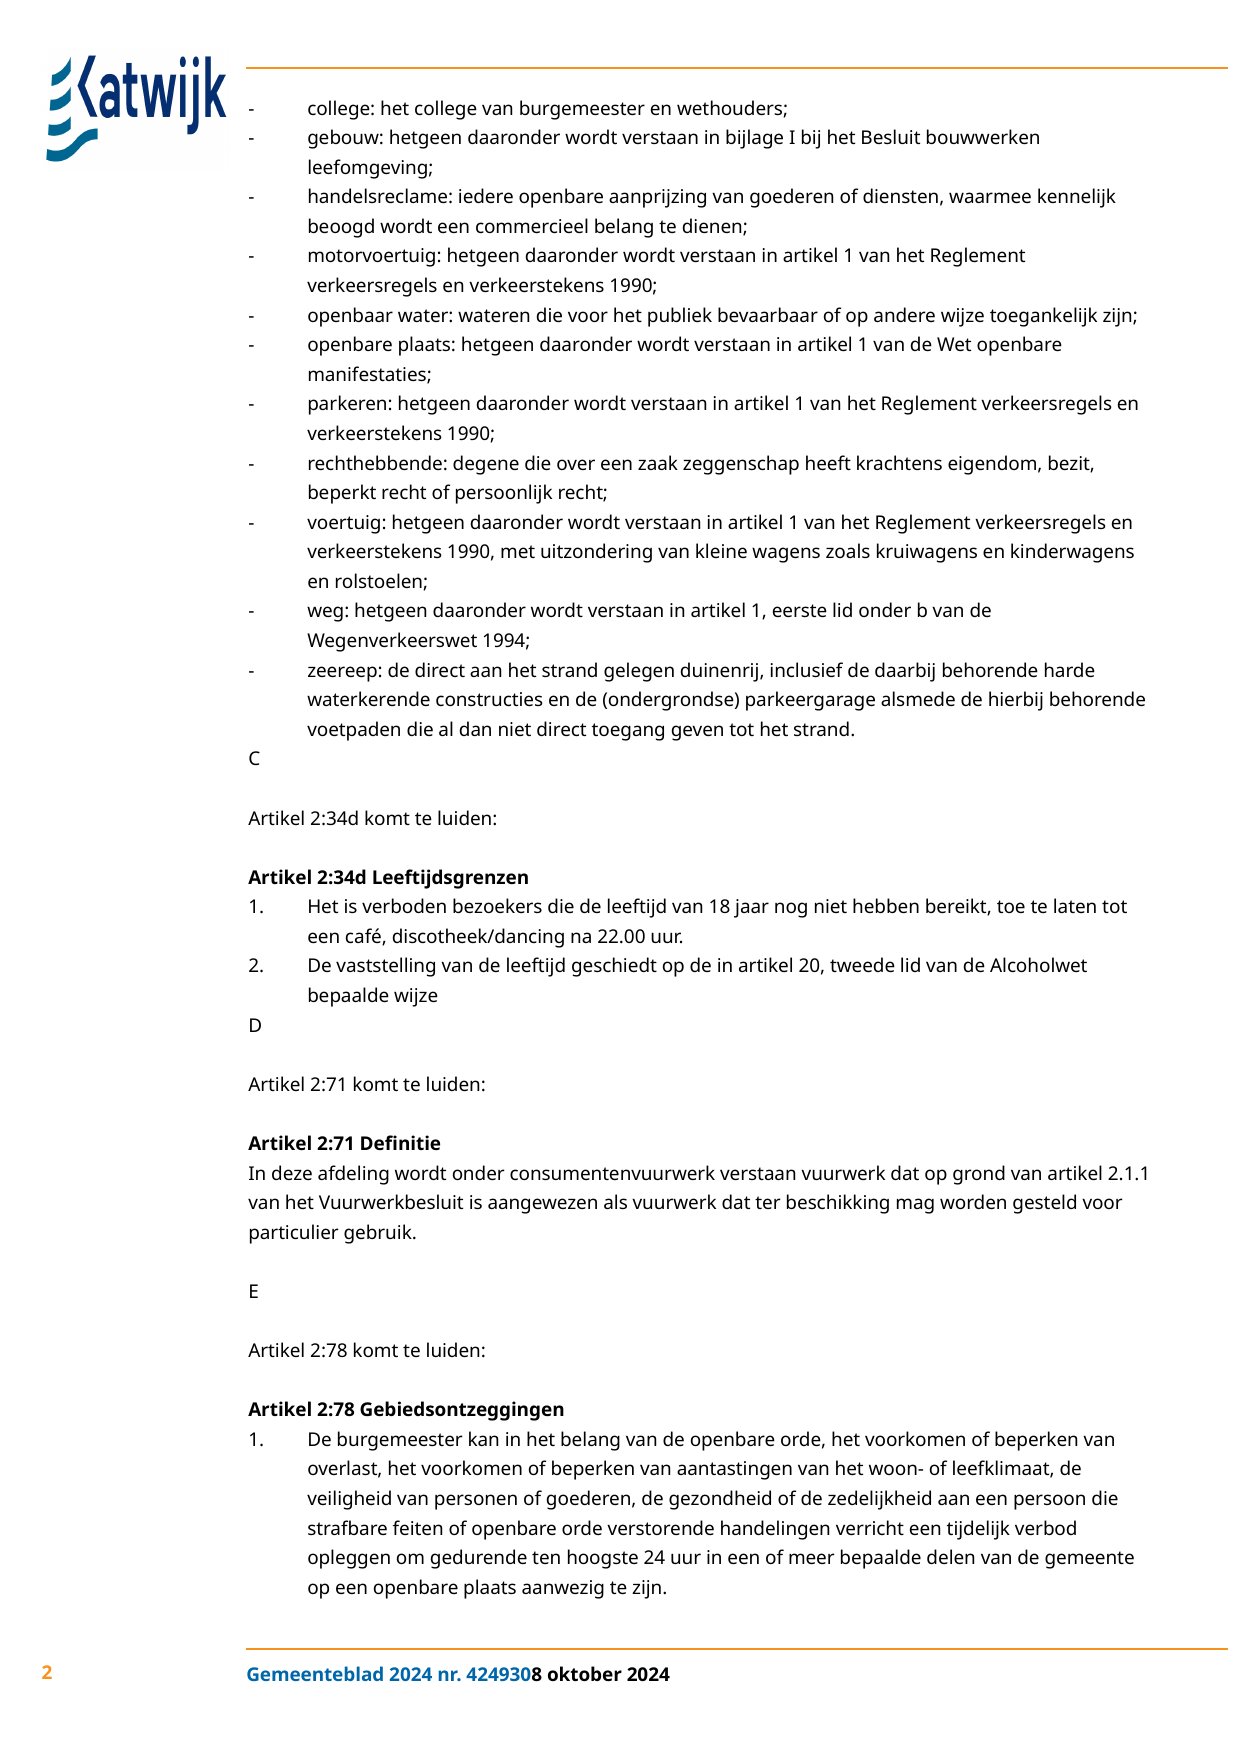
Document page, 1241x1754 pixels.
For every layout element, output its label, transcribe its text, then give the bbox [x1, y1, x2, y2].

list college: het college van burgemeester en wethouders; [248, 95, 1152, 121]
text In deze afdeling wordt onder consumentenvuurwerk verstaan vuurwerk dat op grond van artikel 2.1.1 van het Vuurwerkbesluit is aangewezen als vuurwerk dat ter beschikking mag worden gesteld voor particulier gebruik. [248, 1160, 1152, 1245]
text C [248, 746, 1152, 771]
list weg: hetgeen daaronder wordt verstaan in artikel 1, eerste lid onder b van de Wegenverkeerswet 1994; [248, 598, 1152, 653]
picture [41, 47, 231, 172]
text D [248, 1012, 1152, 1038]
list De burgemeester kan in het belang van de openbare orde, het voorkomen of beperken van overlast, het voorkomen of beperken van aantastingen van het woon- of leefklimaat, de veiligheid van personen of goederen, de gezondheid of de zedelijkheid aan een persoon die strafbare feiten of openbare orde verstorende handelingen verricht een tijdelijk verbod opleggen om gedurende ten hoogste 24 uur in een of meer bepaalde delen van de gemeente op een openbare plaats aanwezig te zijn. [248, 1426, 1152, 1600]
list voertuig: hetgeen daaronder wordt verstaan in artikel 1 van het Reglement verkeersregels en verkeerstekens 1990, met uitzondering van kleine wagens zoals kruiwagens en kinderwagens en rolstoelen; [248, 509, 1152, 594]
list parkeren: hetgeen daaronder wordt verstaan in artikel 1 van het Reglement verkeersregels en verkeerstekens 1990; [248, 391, 1152, 446]
text Artikel 2:78 Gebiedsontzeggingen [248, 1396, 1152, 1422]
text Artikel 2:34d komt te luiden: [248, 805, 1152, 831]
text Artikel 2:34d Leeftijdsgrenzen [248, 864, 1152, 890]
list rechthebbende: degene die over een zaak zeggenschap heeft krachtens eigendom, bezit, beperkt recht of persoonlijk recht; [248, 450, 1152, 505]
text E [248, 1278, 1152, 1304]
list zeereep: de direct aan het strand gelegen duinenrij, inclusief de daarbij behorende harde waterkerende constructies en de (ondergrondse) parkeergarage alsmede de hierbij behorende voetpaden die al dan niet direct toegang geven tot het strand. [248, 657, 1152, 742]
list openbare plaats: hetgeen daaronder wordt verstaan in artikel 1 van de Wet openbare manifestaties; [248, 331, 1152, 387]
list openbaar water: wateren die voor het publiek bevaarbaar of op andere wijze toegankelijk zijn; [248, 302, 1152, 328]
text Artikel 2:71 Definitie [248, 1130, 1152, 1156]
text Artikel 2:78 komt te luiden: [248, 1337, 1152, 1363]
list gebouw: hetgeen daaronder wordt verstaan in bijlage I bij het Besluit bouwwerken leefomgeving; [248, 124, 1152, 180]
list motorvoertuig: hetgeen daaronder wordt verstaan in artikel 1 van het Reglement verkeersregels en verkeerstekens 1990; [248, 243, 1152, 298]
text Artikel 2:71 komt te luiden: [248, 1071, 1152, 1097]
list De vaststelling van de leeftijd geschiedt op de in artikel 20, tweede lid van de Alcoholwet bepaalde wijze [248, 953, 1152, 1008]
list handelsreclame: iedere openbare aanprijzing van goederen of diensten, waarmee kennelijk beoogd wordt een commercieel belang te dienen; [248, 183, 1152, 239]
list Het is verboden bezoekers die de leeftijd van 18 jaar nog niet hebben bereikt, toe te laten tot een café, discotheek/dancing na 22.00 uur. [248, 893, 1152, 949]
